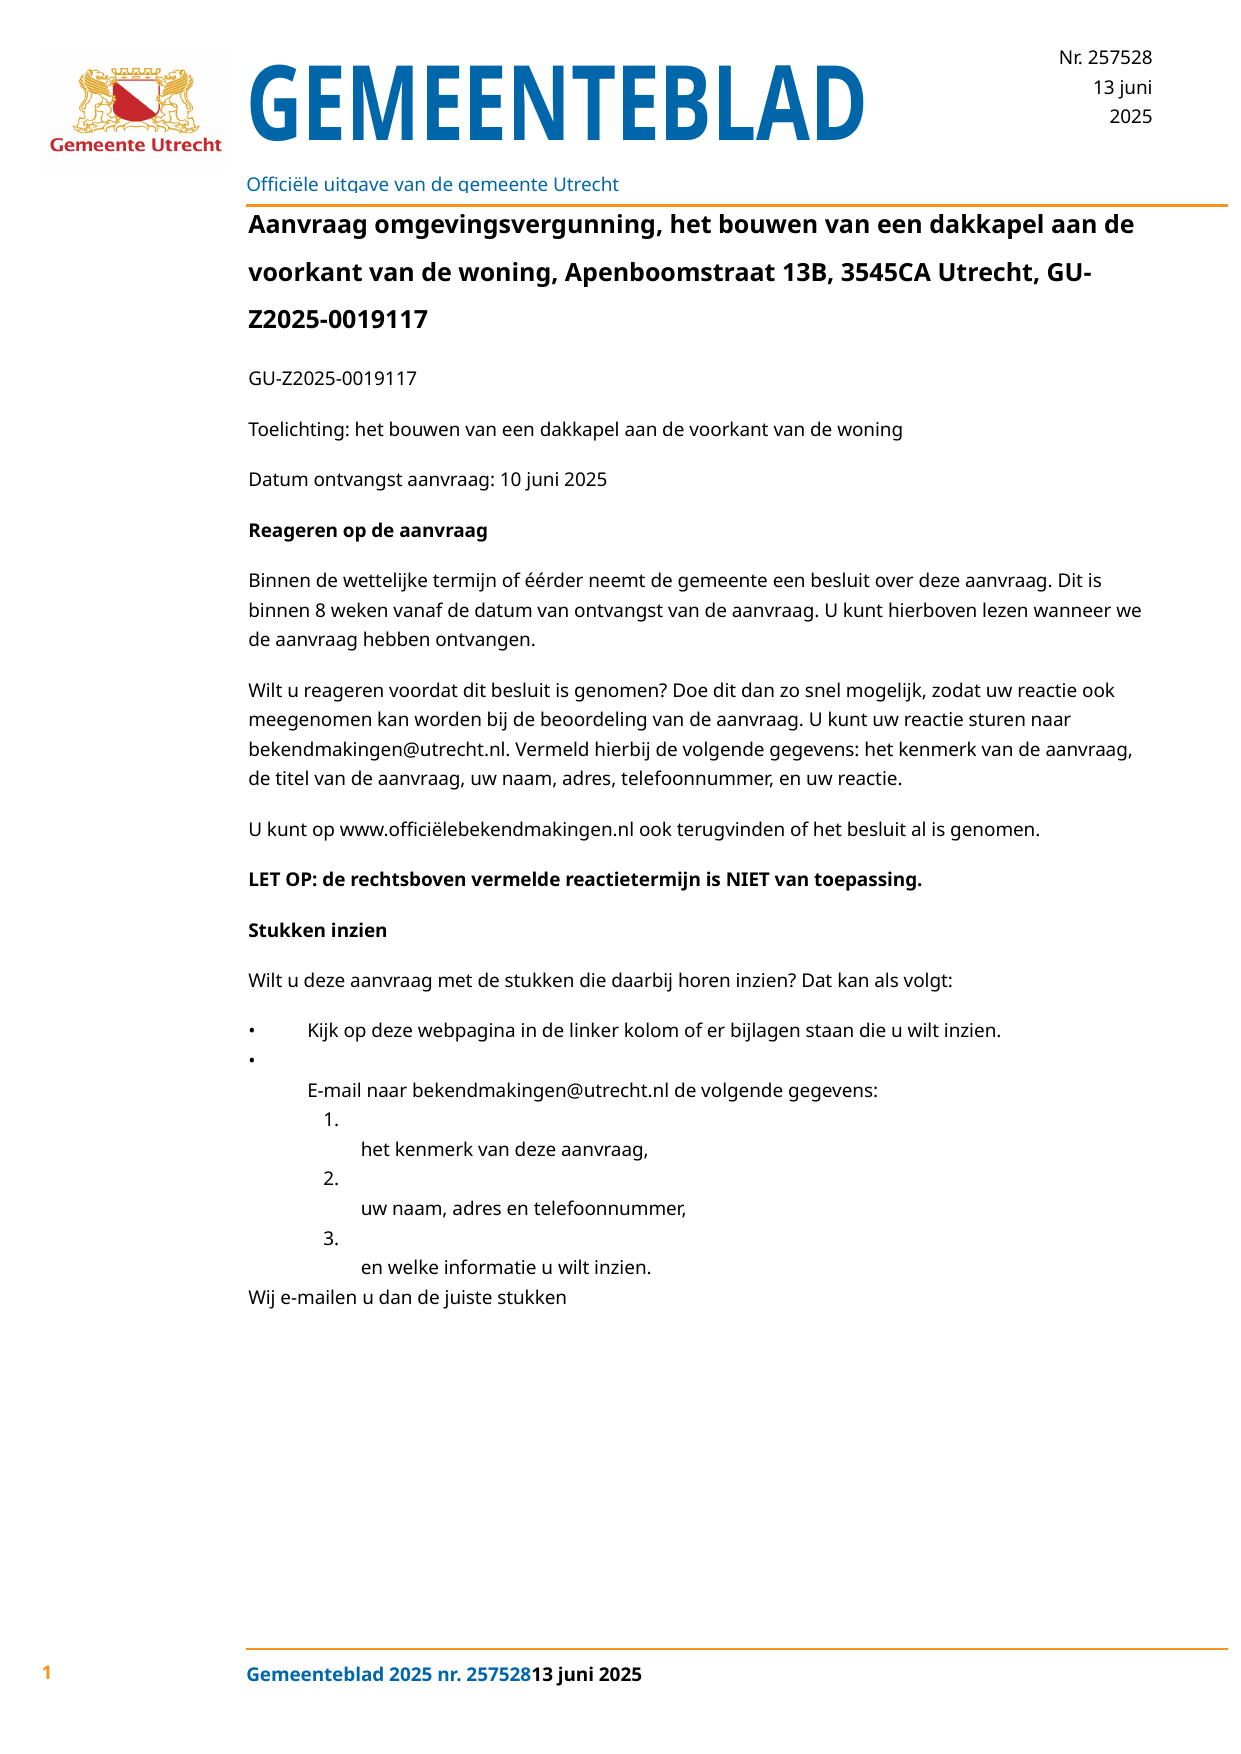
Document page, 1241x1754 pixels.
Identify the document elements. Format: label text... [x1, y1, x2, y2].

list het kenmerk van deze aanvraag, [323, 1136, 1152, 1162]
list en welke informatie u wilt inzien. [323, 1254, 1152, 1280]
text Toelichting: het bouwen van een dakkapel aan de voorkant van de woning [248, 416, 1152, 442]
text Wilt u reageren voordat dit besluit is genomen? Doe dit dan zo snel mogelijk, zodat uw reactie ook meegenomen kan worden bij de beoordeling van de aanvraag. U kunt uw reactie sturen naar bekendmakingen@utrecht.nl. Vermeld hierbij de volgende gegevens: het kenmerk van de aanvraag, de titel van de aanvraag, uw naam, adres, telefoonnummer, en uw reactie. [248, 677, 1152, 791]
text GU-Z2025-0019117 [248, 366, 1152, 391]
list E-mail naar bekendmakingen@utrecht.nl de volgende gegevens: [248, 1077, 1152, 1102]
list uw naam, adres en telefoonnummer, [323, 1195, 1152, 1221]
text Aanvraag omgevingsvergunning, het bouwen van een dakkapel aan de voorkant van de woning, Apenboomstraat 13B, 3545CA Utrecht, GU-Z2025-0019117 [248, 207, 1152, 336]
text U kunt op www.officiëlebekendmakingen.nl ook terugvinden of het besluit al is genomen. [248, 816, 1152, 842]
picture [41, 47, 231, 172]
text Wilt u deze aanvraag met de stukken die daarbij horen inzien? Dat kan als volgt: [248, 967, 1152, 993]
text Wij e-mailen u dan de juiste stukken [248, 1284, 1152, 1309]
text Stukken inzien [248, 917, 1152, 942]
text LET OP: de rechtsboven vermelde reactietermijn is NIET van toepassing. [248, 866, 1152, 892]
text Datum ontvangst aanvraag: 10 juni 2025 [248, 466, 1152, 492]
list Kijk op deze webpagina in de linker kolom of er bijlagen staan die u wilt inzien. [248, 1018, 1152, 1043]
text Binnen de wettelijke termijn of éérder neemt de gemeente een besluit over deze aanvraag. Dit is binnen 8 weken vanaf de datum van ontvangst van de aanvraag. U kunt hierboven lezen wanneer we de aanvraag hebben ontvangen. [248, 567, 1152, 652]
text Reageren op de aanvraag [248, 517, 1152, 542]
